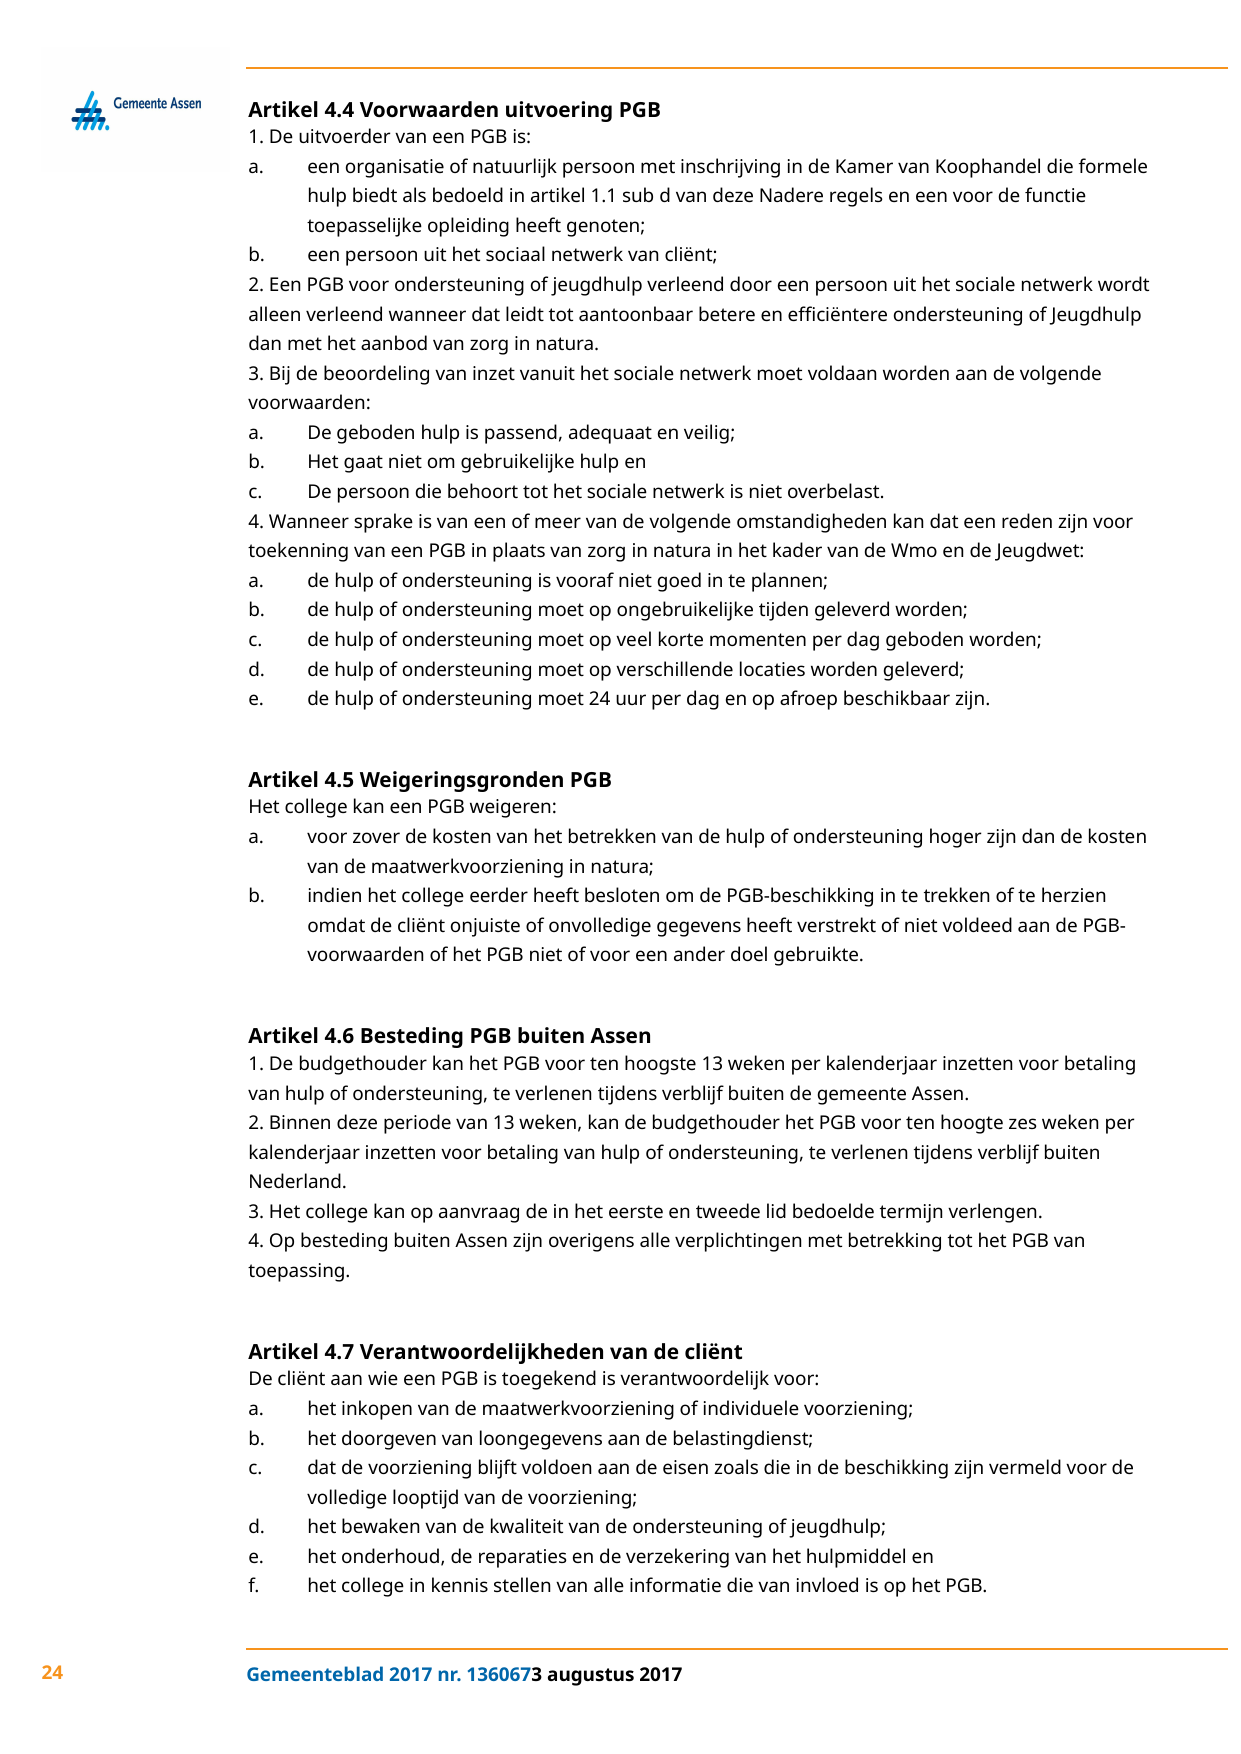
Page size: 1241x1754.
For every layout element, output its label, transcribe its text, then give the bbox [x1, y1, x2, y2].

list het onderhoud, de reparaties en de verzekering van het hulpmiddel en [248, 1543, 1152, 1569]
list de hulp of ondersteuning moet 24 uur per dag en op afroep beschikbaar zijn. [248, 685, 1152, 711]
list indien het college eerder heeft besloten om de PGB-beschikking in te trekken of te herzien omdat de cliënt onjuiste of onvolledige gegevens heeft verstrekt of niet voldeed aan de PGB-voorwaarden of het PGB niet of voor een ander doel gebruikte. [248, 882, 1152, 967]
text Artikel 4.5 Weigeringsgronden PGB [248, 765, 1152, 794]
list het inkopen van de maatwerkvoorziening of individuele voorziening; [248, 1395, 1152, 1421]
text 2. Een PGB voor ondersteuning of jeugdhulp verleend door een persoon uit het sociale netwerk wordt alleen verleend wanneer dat leidt tot aantoonbaar betere en efficiëntere ondersteuning of Jeugdhulp dan met het aanbod van zorg in natura. [248, 271, 1152, 356]
text De cliënt aan wie een PGB is toegekend is verantwoordelijk voor: [248, 1366, 1152, 1391]
list de hulp of ondersteuning moet op verschillende locaties worden geleverd; [248, 656, 1152, 681]
text 4. Wanneer sprake is van een of meer van de volgende omstandigheden kan dat een reden zijn voor toekenning van een PGB in plaats van zorg in natura in het kader van de Wmo en de Jeugdwet: [248, 508, 1152, 563]
list dat de voorziening blijft voldoen aan de eisen zoals die in de beschikking zijn vermeld voor de volledige looptijd van de voorziening; [248, 1454, 1152, 1510]
list het bewaken van de kwaliteit van de ondersteuning of jeugdhulp; [248, 1513, 1152, 1539]
text Het college kan een PGB weigeren: [248, 794, 1152, 819]
text Artikel 4.4 Voorwaarden uitvoering PGB [248, 95, 1152, 123]
list De geboden hulp is passend, adequaat en veilig; [248, 419, 1152, 445]
text 3. Het college kan op aanvraag de in het eerste en tweede lid bedoelde termijn verlengen. [248, 1198, 1152, 1224]
list het doorgeven van loongegevens aan de belastingdienst; [248, 1425, 1152, 1451]
list een organisatie of natuurlijk persoon met inschrijving in de Kamer van Koophandel die formele hulp biedt als bedoeld in artikel 1.1 sub d van deze Nadere regels en een voor de functie toepasselijke opleiding heeft genoten; [248, 153, 1152, 238]
list de hulp of ondersteuning moet op veel korte momenten per dag geboden worden; [248, 626, 1152, 652]
text Artikel 4.7 Verantwoordelijkheden van de cliënt [248, 1337, 1152, 1366]
text 4. Op besteding buiten Assen zijn overigens alle verplichtingen met betrekking tot het PGB van toepassing. [248, 1228, 1152, 1283]
list de hulp of ondersteuning is vooraf niet goed in te plannen; [248, 567, 1152, 593]
picture [41, 47, 231, 172]
list De persoon die behoort tot het sociale netwerk is niet overbelast. [248, 478, 1152, 504]
list het college in kennis stellen van alle informatie die van invloed is op het PGB. [248, 1573, 1152, 1598]
text Artikel 4.6 Besteding PGB buiten Assen [248, 1022, 1152, 1050]
list de hulp of ondersteuning moet op ongebruikelijke tijden geleverd worden; [248, 597, 1152, 622]
text 1. De budgethouder kan het PGB voor ten hoogste 13 weken per kalenderjaar inzetten voor betaling van hulp of ondersteuning, te verlenen tijdens verblijf buiten de gemeente Assen. [248, 1050, 1152, 1105]
text 1. De uitvoerder van een PGB is: [248, 123, 1152, 149]
text 2. Binnen deze periode van 13 weken, kan de budgethouder het PGB voor ten hoogte zes weken per kalenderjaar inzetten voor betaling van hulp of ondersteuning, te verlenen tijdens verblijf buiten Nederland. [248, 1109, 1152, 1194]
list voor zover de kosten van het betrekken van de hulp of ondersteuning hoger zijn dan de kosten van de maatwerkvoorziening in natura; [248, 823, 1152, 879]
list een persoon uit het sociaal netwerk van cliënt; [248, 242, 1152, 267]
list Het gaat niet om gebruikelijke hulp en [248, 449, 1152, 474]
text 3. Bij de beoordeling van inzet vanuit het sociale netwerk moet voldaan worden aan de volgende voorwaarden: [248, 360, 1152, 415]
